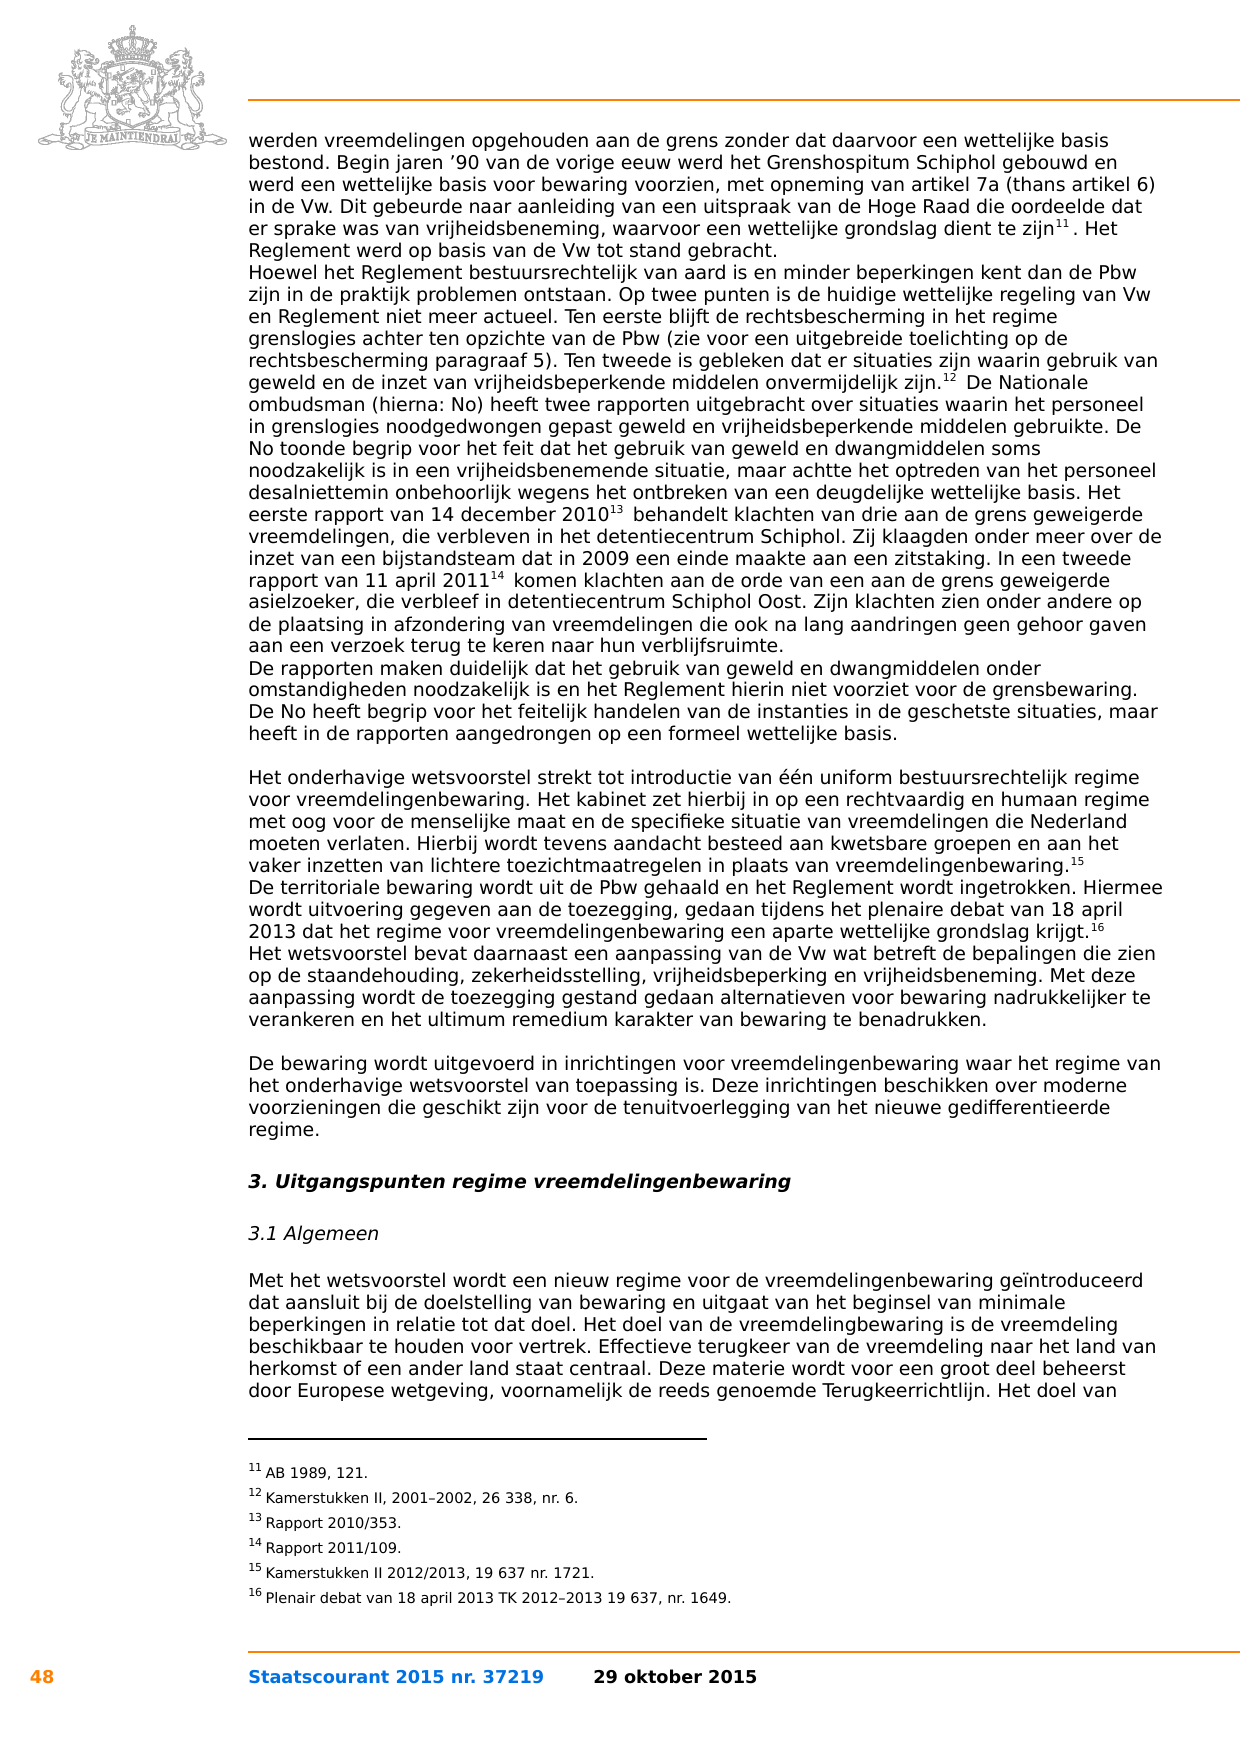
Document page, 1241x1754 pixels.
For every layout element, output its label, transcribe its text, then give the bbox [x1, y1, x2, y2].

subtitle 3.1 Algemeen [248, 1223, 1163, 1245]
text Plenair debat van 18 april 2013 TK 2012–2013 19 637, nr. 1649. [248, 1586, 1163, 1608]
text Hoewel het Reglement bestuursrechtelijk van aard is en minder beperkingen kent dan de Pbw zijn in de praktijk problemen ontstaan. Op twee punten is de huidige wettelijke regeling van Vw en Reglement niet meer actueel. Ten eerste blijft de rechtsbescherming in het regime grenslogies achter ten opzichte van de Pbw (zie voor een uitgebreide toelichting op de rechtsbescherming paragraaf 5). Ten tweede is gebleken dat er situaties zijn waarin gebruik van geweld en de inzet van vrijheidsbeperkende middelen onvermijdelijk zijn. De Nationale ombudsman (hierna: No) heeft twee rapporten uitgebracht over situaties waarin het personeel in grenslogies noodgedwongen gepast geweld en vrijheidsbeperkende middelen gebruikte. De No toonde begrip voor het feit dat het gebruik van geweld en dwangmiddelen soms noodzakelijk is in een vrijheidsbenemende situatie, maar achtte het optreden van het personeel desalniettemin onbehoorlijk wegens het ontbreken van een deugdelijke wettelijke basis. Het eerste rapport van 14 december 2010 behandelt klachten van drie aan de grens geweigerde vreemdelingen, die verbleven in het detentiecentrum Schiphol. Zij klaagden onder meer over de inzet van een bijstandsteam dat in 2009 een einde maakte aan een zitstaking. In een tweede rapport van 11 april 2011 komen klachten aan de orde van een aan de grens geweigerde asielzoeker, die verbleef in detentiecentrum Schiphol Oost. Zijn klachten zien onder andere op de plaatsing in afzondering van vreemdelingen die ook na lang aandringen geen gehoor gaven aan een verzoek terug te keren naar hun verblijfsruimte. [248, 262, 1163, 657]
subtitle 3. Uitgangspunten regime vreemdelingenbewaring [248, 1171, 1163, 1193]
text Het onderhavige wetsvoorstel strekt tot introductie van één uniform bestuursrechtelijk regime voor vreemdelingenbewaring. Het kabinet zet hierbij in op een rechtvaardig en humaan regime met oog voor de menselijke maat en de specifieke situatie van vreemdelingen die Nederland moeten verlaten. Hierbij wordt tevens aandacht besteed aan kwetsbare groepen en aan het vaker inzetten van lichtere toezichtmaatregelen in plaats van vreemdelingenbewaring. [248, 767, 1163, 877]
text De territoriale bewaring wordt uit de Pbw gehaald en het Reglement wordt ingetrokken. Hiermee wordt uitvoering gegeven aan de toezegging, gedaan tijdens het plenaire debat van 18 april 2013 dat het regime voor vreemdelingenbewaring een aparte wettelijke grondslag krijgt. [248, 877, 1163, 943]
text De bewaring wordt uitgevoerd in inrichtingen voor vreemdelingenbewaring waar het regime van het onderhavige wetsvoorstel van toepassing is. Deze inrichtingen beschikken over moderne voorzieningen die geschikt zijn voor de tenuitvoerlegging van het nieuwe gedifferentieerde regime. [248, 1053, 1163, 1141]
text AB 1989, 121. [248, 1461, 1163, 1483]
text werden vreemdelingen opgehouden aan de grens zonder dat daarvoor een wettelijke basis bestond. Begin jaren ’90 van de vorige eeuw werd het Grenshospitum Schiphol gebouwd en werd een wettelijke basis voor bewaring voorzien, met opneming van artikel 7a (thans artikel 6) in de Vw. Dit gebeurde naar aanleiding van een uitspraak van de Hoge Raad die oordeelde dat er sprake was van vrijheidsbeneming, waarvoor een wettelijke grondslag dient te zijn. Het Reglement werd op basis van de Vw tot stand gebracht. [248, 130, 1163, 262]
text Kamerstukken II, 2001–2002, 26 338, nr. 6. [248, 1486, 1163, 1508]
text Het wetsvoorstel bevat daarnaast een aanpassing van de Vw wat betreft de bepalingen die zien op de staandehouding, zekerheidsstelling, vrijheidsbeperking en vrijheidsbeneming. Met deze aanpassing wordt de toezegging gestand gedaan alternatieven voor bewaring nadrukkelijker te verankeren en het ultimum remedium karakter van bewaring te benadrukken. [248, 943, 1163, 1031]
text Rapport 2010/353. [248, 1511, 1163, 1533]
text Kamerstukken II 2012/2013, 19 637 nr. 1721. [248, 1561, 1163, 1583]
text Met het wetsvoorstel wordt een nieuw regime voor de vreemdelingenbewaring geïntroduceerd dat aansluit bij de doelstelling van bewaring en uitgaat van het beginsel van minimale beperkingen in relatie tot dat doel. Het doel van de vreemdelingbewaring is de vreemdeling beschikbaar te houden voor vertrek. Effectieve terugkeer van de vreemdeling naar het land van herkomst of een ander land staat centraal. Deze materie wordt voor een groot deel beheerst door Europese wetgeving, voornamelijk de reeds genoemde Terugkeerrichtlijn. Het doel van [248, 1270, 1163, 1402]
text Rapport 2011/109. [248, 1536, 1163, 1558]
text De rapporten maken duidelijk dat het gebruik van geweld en dwangmiddelen onder omstandigheden noodzakelijk is en het Reglement hierin niet voorziet voor de grensbewaring. De No heeft begrip voor het feitelijk handelen van de instanties in de geschetste situaties, maar heeft in de rapporten aangedrongen op een formeel wettelijke basis. [248, 657, 1163, 745]
picture [38, 25, 227, 150]
